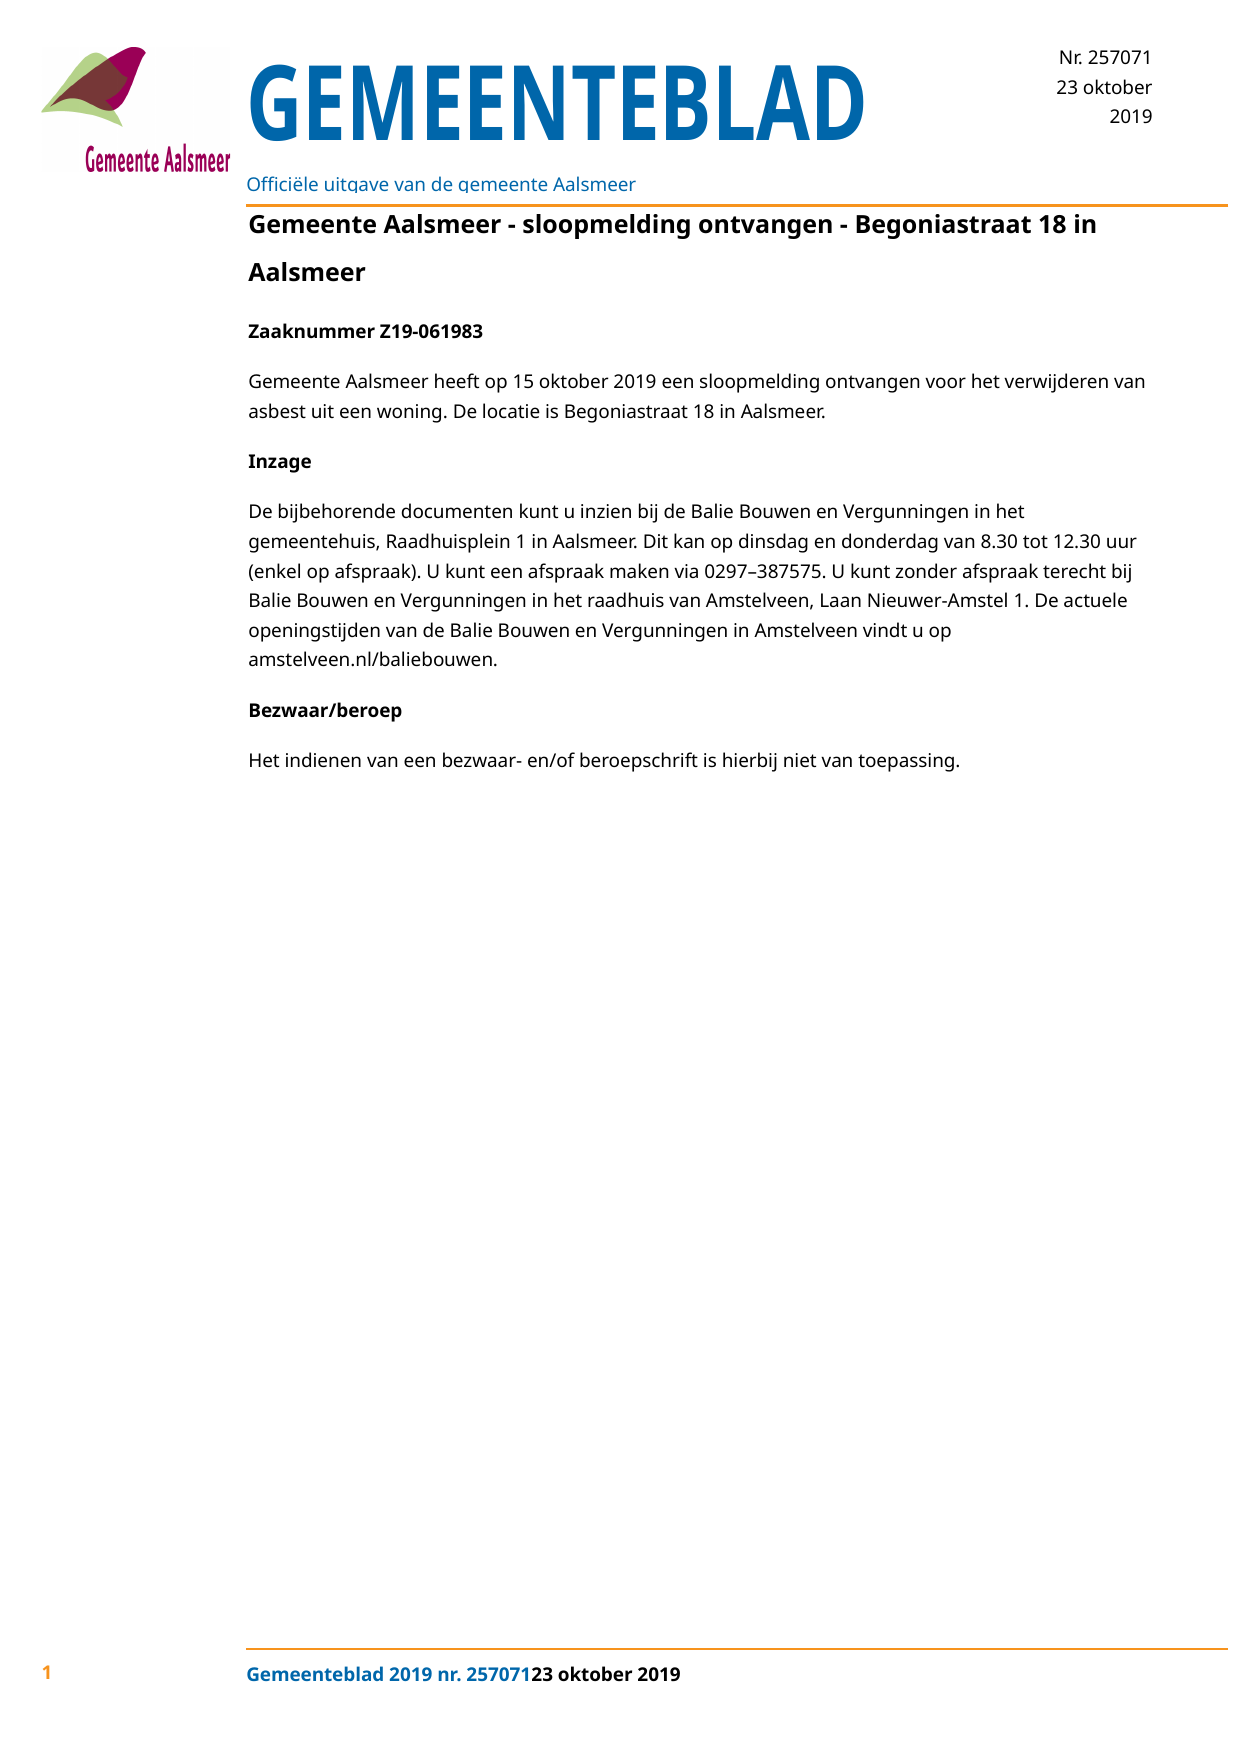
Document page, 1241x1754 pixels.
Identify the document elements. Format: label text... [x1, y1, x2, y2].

text Gemeente Aalsmeer heeft op 15 oktober 2019 een sloopmelding ontvangen voor het verwijderen van asbest uit een woning. De locatie is Begoniastraat 18 in Aalsmeer. [248, 368, 1152, 424]
text Bezwaar/beroep [248, 697, 1152, 723]
text Gemeente Aalsmeer - sloopmelding ontvangen - Begoniastraat 18 in Aalsmeer [248, 207, 1152, 288]
text Het indienen van een bezwaar- en/of beroepschrift is hierbij niet van toepassing. [248, 747, 1152, 773]
text Zaaknummer Z19-061983 [248, 318, 1152, 344]
text Inzage [248, 448, 1152, 474]
picture [41, 47, 231, 172]
text De bijbehorende documenten kunt u inzien bij de Balie Bouwen en Vergunningen in het gemeentehuis, Raadhuisplein 1 in Aalsmeer. Dit kan op dinsdag en donderdag van 8.30 tot 12.30 uur (enkel op afspraak). U kunt een afspraak maken via 0297–387575. U kunt zonder afspraak terecht bij Balie Bouwen en Vergunningen in het raadhuis van Amstelveen, Laan Nieuwer-Amstel 1. De actuele openingstijden van de Balie Bouwen en Vergunningen in Amstelveen vindt u op amstelveen.nl/baliebouwen. [248, 499, 1152, 672]
